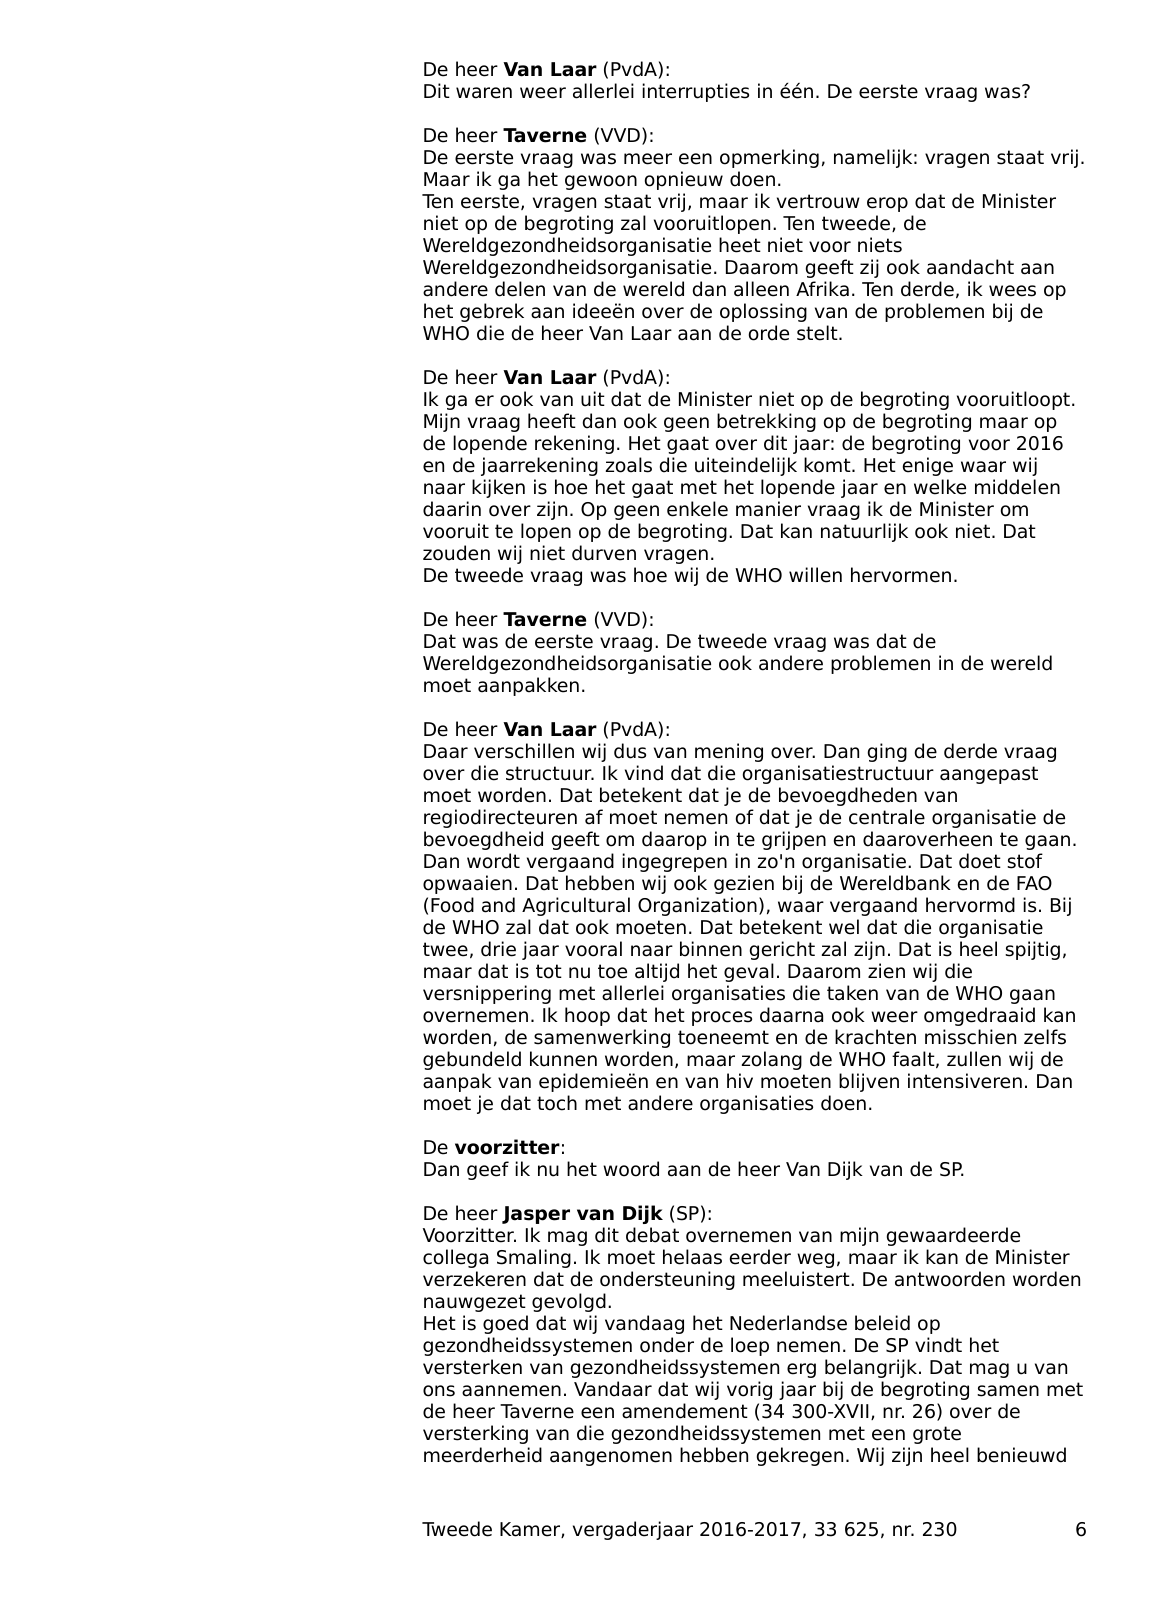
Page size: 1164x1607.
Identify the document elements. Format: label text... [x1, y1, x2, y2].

text De heer Taverne (VVD): [422, 609, 1087, 631]
text De tweede vraag was hoe wij de WHO willen hervormen. [422, 565, 1087, 587]
text Dit waren weer allerlei interrupties in één. De eerste vraag was? [422, 81, 1087, 103]
text De heer Van Laar (PvdA): [422, 59, 1087, 81]
text De voorzitter: [422, 1137, 1087, 1159]
text Ik ga er ook van uit dat de Minister niet op de begroting vooruitloopt. Mijn vraag heeft dan ook geen betrekking op de begroting maar op de lopende rekening. Het gaat over dit jaar: de begroting voor 2016 en de jaarrekening zoals die uiteindelijk komt. Het enige waar wij naar kijken is hoe het gaat met het lopende jaar en welke middelen daarin over zijn. Op geen enkele manier vraag ik de Minister om vooruit te lopen op de begroting. Dat kan natuurlijk ook niet. Dat zouden wij niet durven vragen. [422, 389, 1087, 565]
text Dan geef ik nu het woord aan de heer Van Dijk van de SP. [422, 1159, 1087, 1181]
text Dat was de eerste vraag. De tweede vraag was dat de Wereldgezondheidsorganisatie ook andere problemen in de wereld moet aanpakken. [422, 631, 1087, 697]
text Ten eerste, vragen staat vrij, maar ik vertrouw erop dat de Minister niet op de begroting zal vooruitlopen. Ten tweede, de Wereldgezondheidsorganisatie heet niet voor niets Wereldgezondheidsorganisatie. Daarom geeft zij ook aandacht aan andere delen van de wereld dan alleen Afrika. Ten derde, ik wees op het gebrek aan ideeën over de oplossing van de problemen bij de WHO die de heer Van Laar aan de orde stelt. [422, 191, 1087, 345]
text De heer Jasper van Dijk (SP): [422, 1203, 1087, 1225]
text De heer Van Laar (PvdA): [422, 719, 1087, 741]
text Voorzitter. Ik mag dit debat overnemen van mijn gewaardeerde collega Smaling. Ik moet helaas eerder weg, maar ik kan de Minister verzekeren dat de ondersteuning meeluistert. De antwoorden worden nauwgezet gevolgd. [422, 1225, 1087, 1313]
text Daar verschillen wij dus van mening over. Dan ging de derde vraag over die structuur. Ik vind dat die organisatiestructuur aangepast moet worden. Dat betekent dat je de bevoegdheden van regiodirecteuren af moet nemen of dat je de centrale organisatie de bevoegdheid geeft om daarop in te grijpen en daaroverheen te gaan. Dan wordt vergaand ingegrepen in zo'n organisatie. Dat doet stof opwaaien. Dat hebben wij ook gezien bij de Wereldbank en de FAO (Food and Agricultural Organization), waar vergaand hervormd is. Bij de WHO zal dat ook moeten. Dat betekent wel dat die organisatie twee, drie jaar vooral naar binnen gericht zal zijn. Dat is heel spijtig, maar dat is tot nu toe altijd het geval. Daarom zien wij die versnippering met allerlei organisaties die taken van de WHO gaan overnemen. Ik hoop dat het proces daarna ook weer omgedraaid kan worden, de samenwerking toeneemt en de krachten misschien zelfs gebundeld kunnen worden, maar zolang de WHO faalt, zullen wij de aanpak van epidemieën en van hiv moeten blijven intensiveren. Dan moet je dat toch met andere organisaties doen. [422, 741, 1087, 1115]
text De heer Taverne (VVD): [422, 125, 1087, 147]
text De heer Van Laar (PvdA): [422, 367, 1087, 389]
text Het is goed dat wij vandaag het Nederlandse beleid op gezondheidssystemen onder de loep nemen. De SP vindt het versterken van gezondheidssystemen erg belangrijk. Dat mag u van ons aannemen. Vandaar dat wij vorig jaar bij de begroting samen met de heer Taverne een amendement (34 300-XVII, nr. 26) over de versterking van die gezondheidssystemen met een grote meerderheid aangenomen hebben gekregen. Wij zijn heel benieuwd [422, 1313, 1087, 1467]
text De eerste vraag was meer een opmerking, namelijk: vragen staat vrij. Maar ik ga het gewoon opnieuw doen. [422, 147, 1087, 191]
